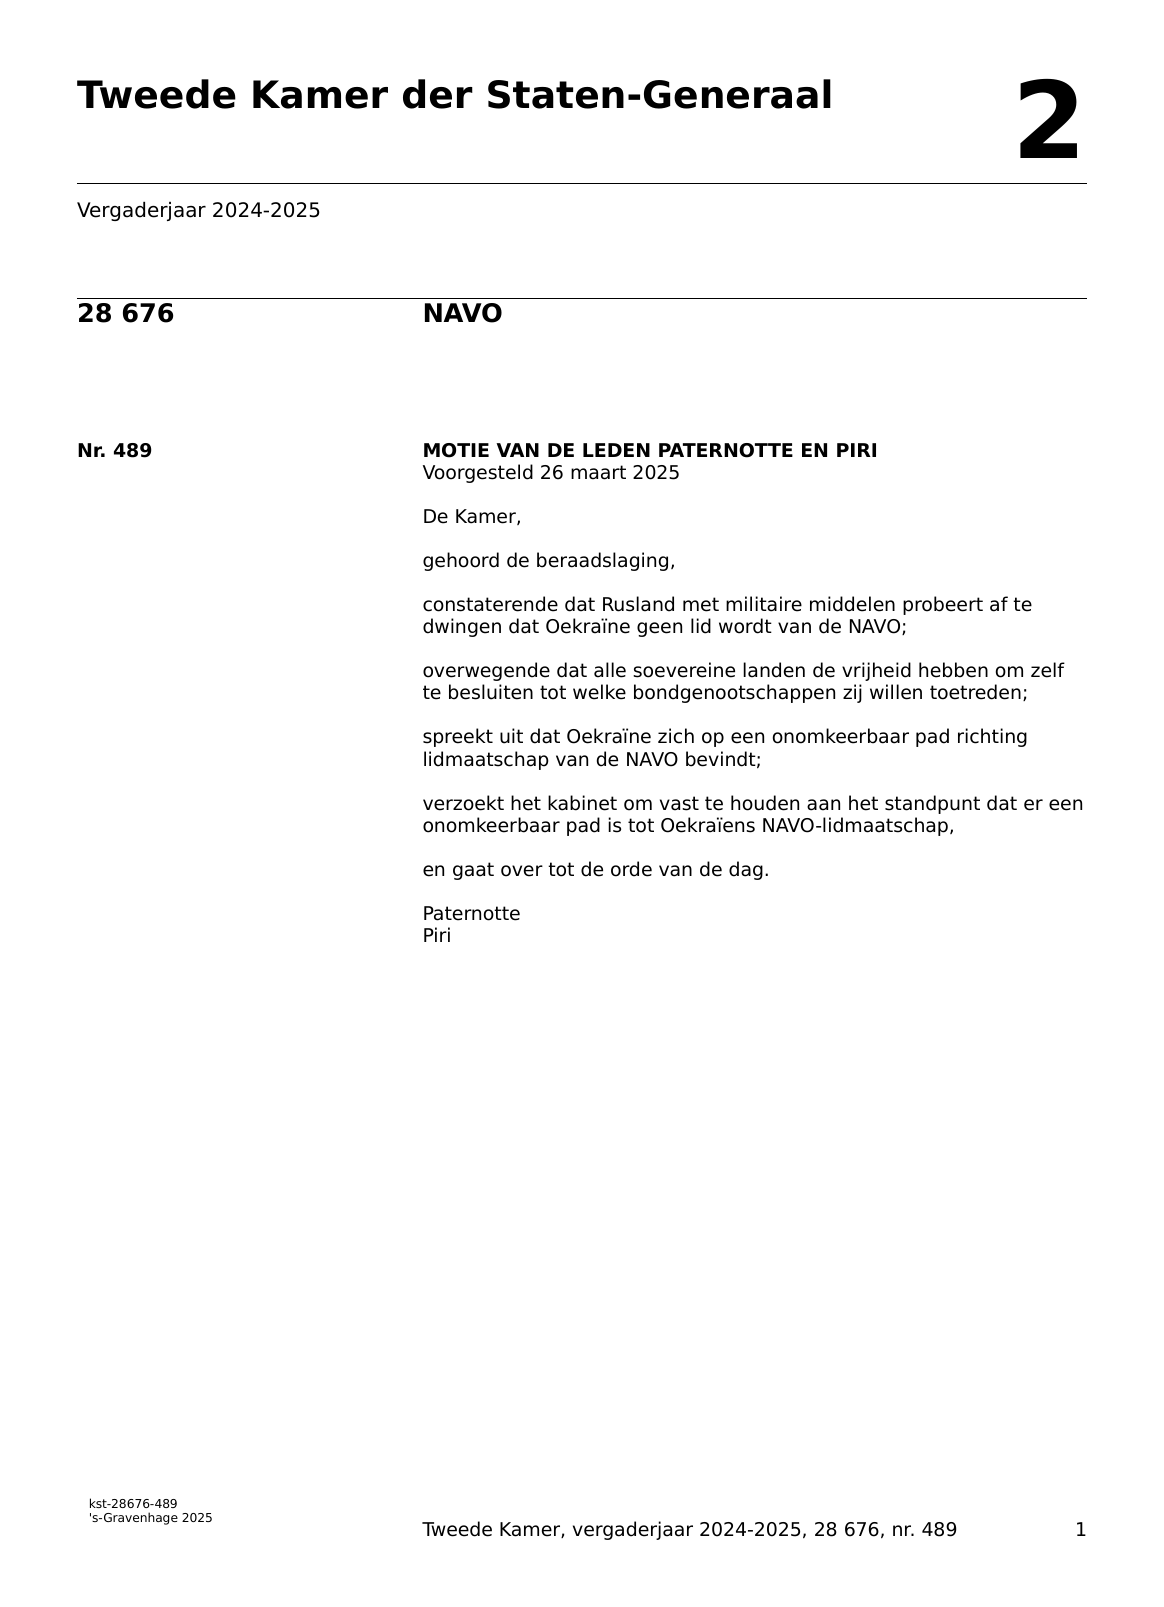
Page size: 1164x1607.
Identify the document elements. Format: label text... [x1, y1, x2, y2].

text gehoord de beraadslaging, [422, 550, 1087, 572]
text De Kamer, [422, 506, 1087, 528]
text kst-28676-489 [88, 1497, 323, 1511]
text spreekt uit dat Oekraïne zich op een onomkeerbaar pad richting lidmaatschap van de NAVO bevindt; [422, 726, 1087, 770]
text Piri [422, 925, 1087, 947]
subtitle 28 676 NAVO [77, 299, 1087, 329]
subtitle Nr. 489 MOTIE VAN DE LEDEN PATERNOTTE EN PIRI [77, 440, 1087, 462]
text verzoekt het kabinet om vast te houden aan het standpunt dat er een onomkeerbaar pad is tot Oekraïens NAVO-lidmaatschap, [422, 793, 1087, 837]
text 's-Gravenhage 2025 [88, 1511, 323, 1525]
text constaterende dat Rusland met militaire middelen probeert af te dwingen dat Oekraïne geen lid wordt van de NAVO; [422, 594, 1087, 638]
text Paternotte [422, 903, 1087, 925]
table_header 2 [886, 59, 1087, 183]
table_cell Vergaderjaar 2024-2025 [77, 184, 1087, 298]
text Voorgesteld 26 maart 2025 [422, 462, 1087, 484]
table_header Tweede Kamer der Staten-Generaal [77, 59, 886, 183]
text overwegende dat alle soevereine landen de vrijheid hebben om zelf te besluiten tot welke bondgenootschappen zij willen toetreden; [422, 660, 1087, 704]
text en gaat over tot de orde van de dag. [422, 859, 1087, 881]
